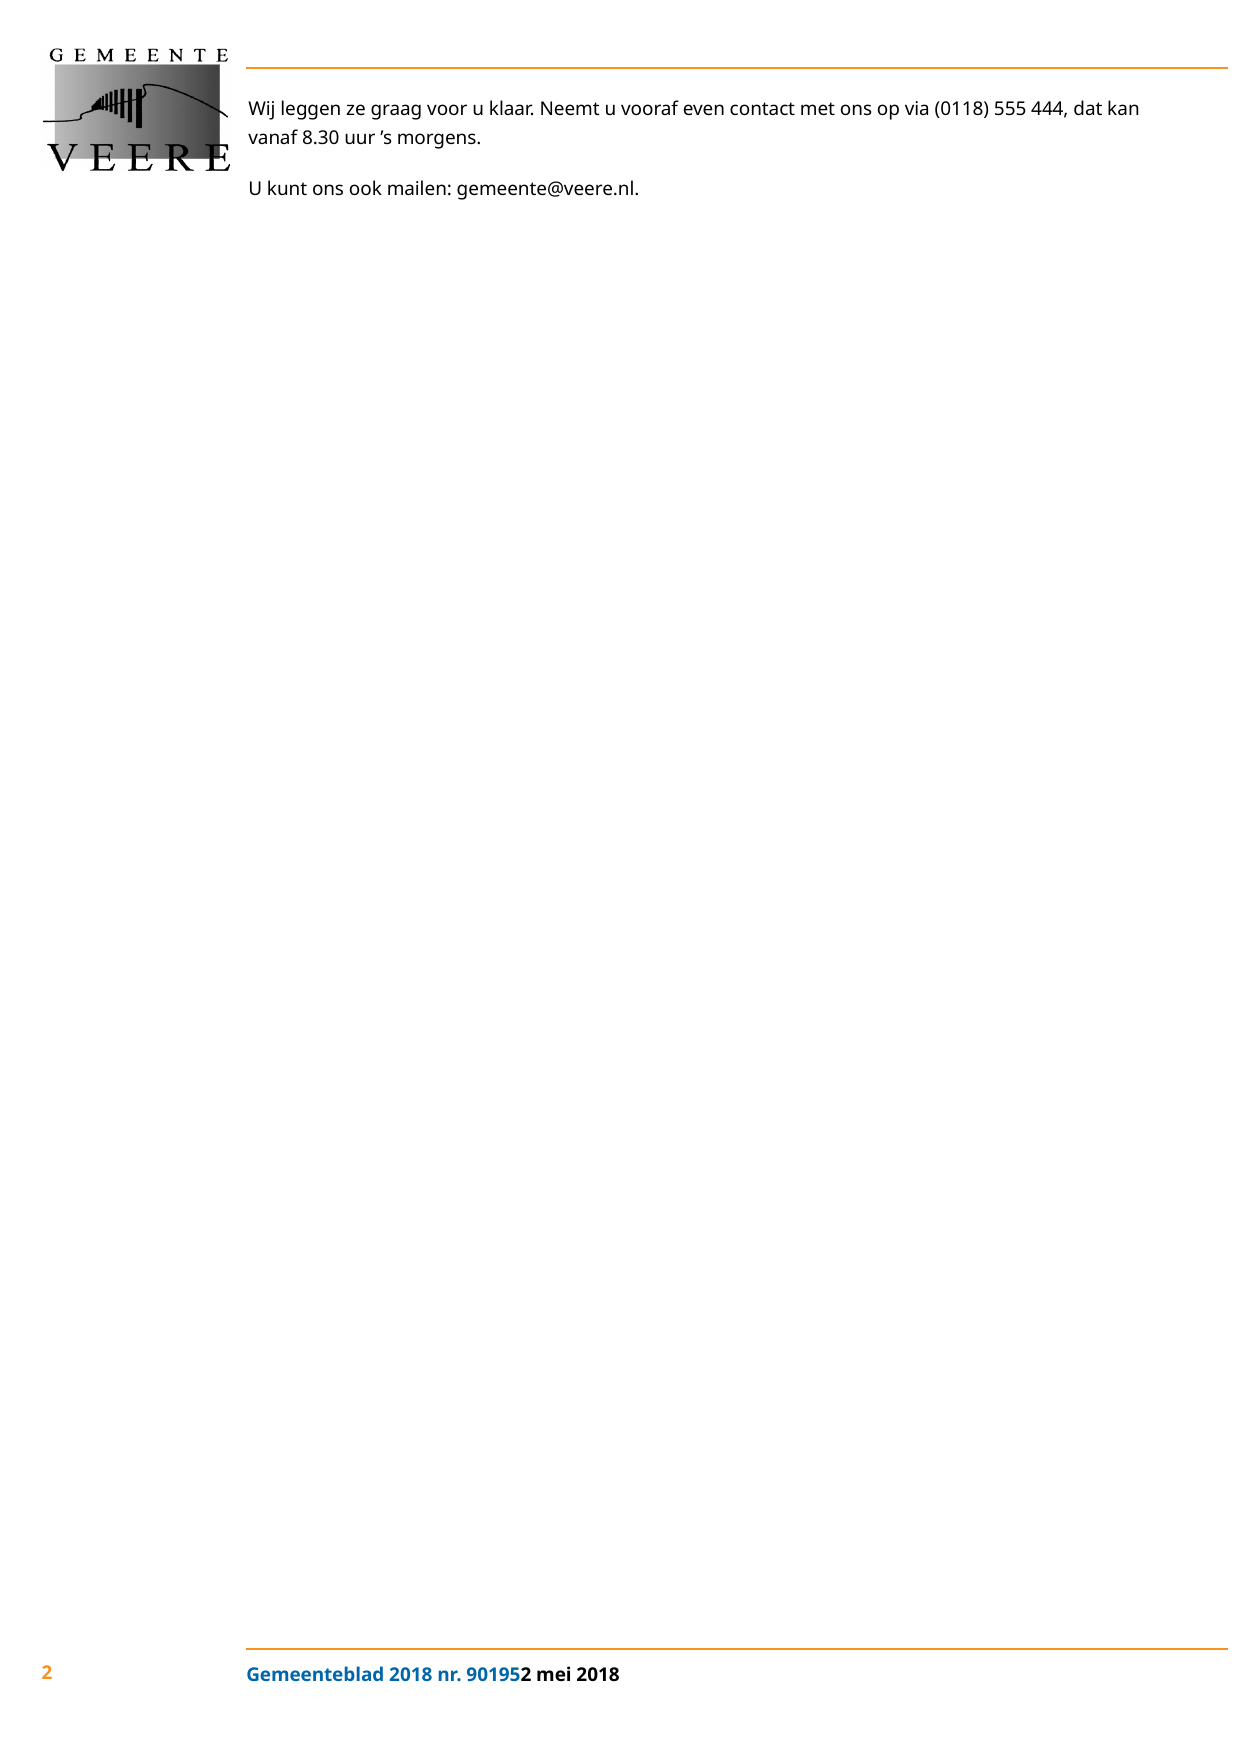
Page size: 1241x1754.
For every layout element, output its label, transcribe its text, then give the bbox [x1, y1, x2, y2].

text U kunt ons ook mailen: gemeente@veere.nl. [248, 175, 1152, 201]
picture [41, 47, 231, 172]
text Wij leggen ze graag voor u klaar. Neemt u vooraf even contact met ons op via (0118) 555 444, dat kan vanaf 8.30 uur ’s morgens. [248, 95, 1152, 150]
